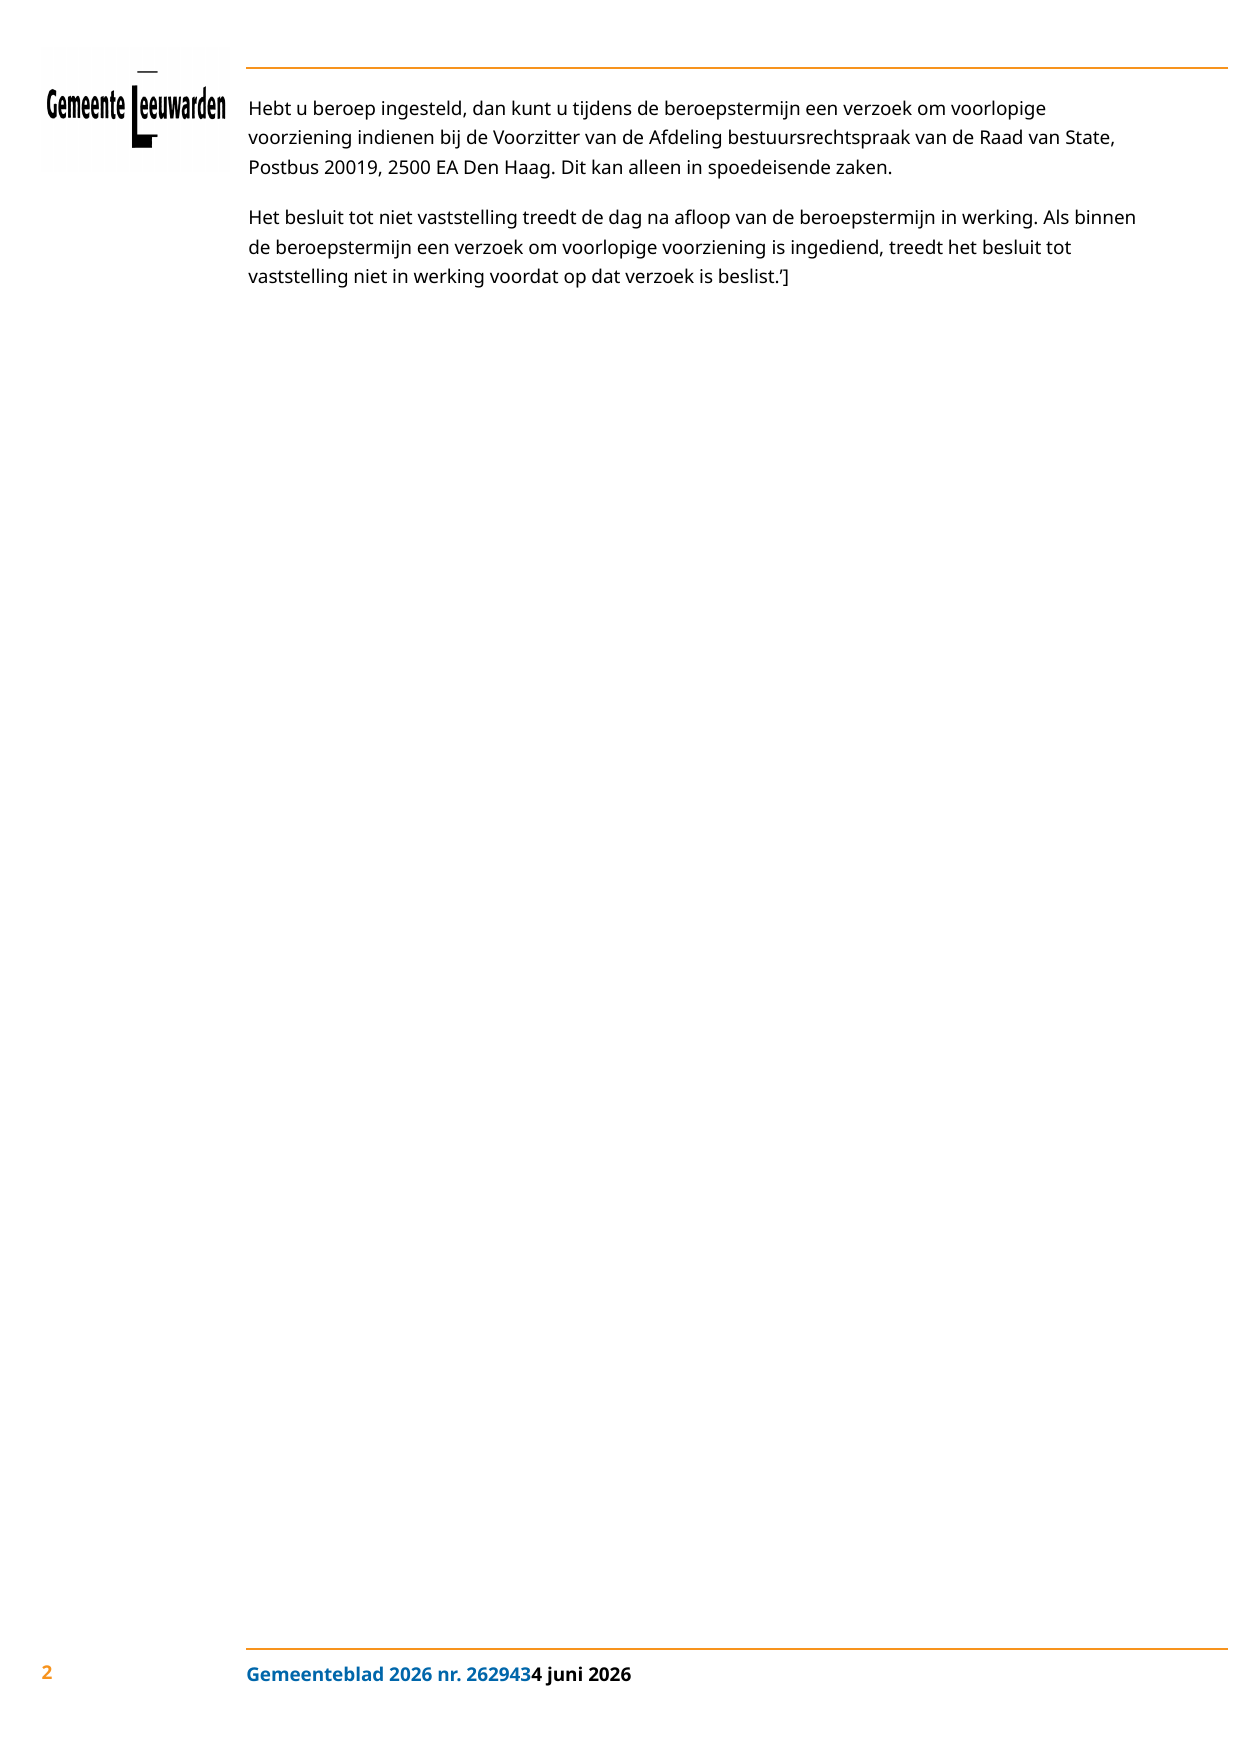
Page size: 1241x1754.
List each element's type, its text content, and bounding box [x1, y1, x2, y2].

text Hebt u beroep ingesteld, dan kunt u tijdens de beroepstermijn een verzoek om voorlopige voorziening indienen bij de Voorzitter van de Afdeling bestuursrechtspraak van de Raad van State, Postbus 20019, 2500 EA Den Haag. Dit kan alleen in spoedeisende zaken. [248, 95, 1152, 180]
text Het besluit tot niet vaststelling treedt de dag na afloop van de beroepstermijn in werking. Als binnen de beroepstermijn een verzoek om voorlopige voorziening is ingediend, treedt het besluit tot vaststelling niet in werking voordat op dat verzoek is beslist.’] [248, 204, 1152, 289]
picture [41, 47, 231, 172]
